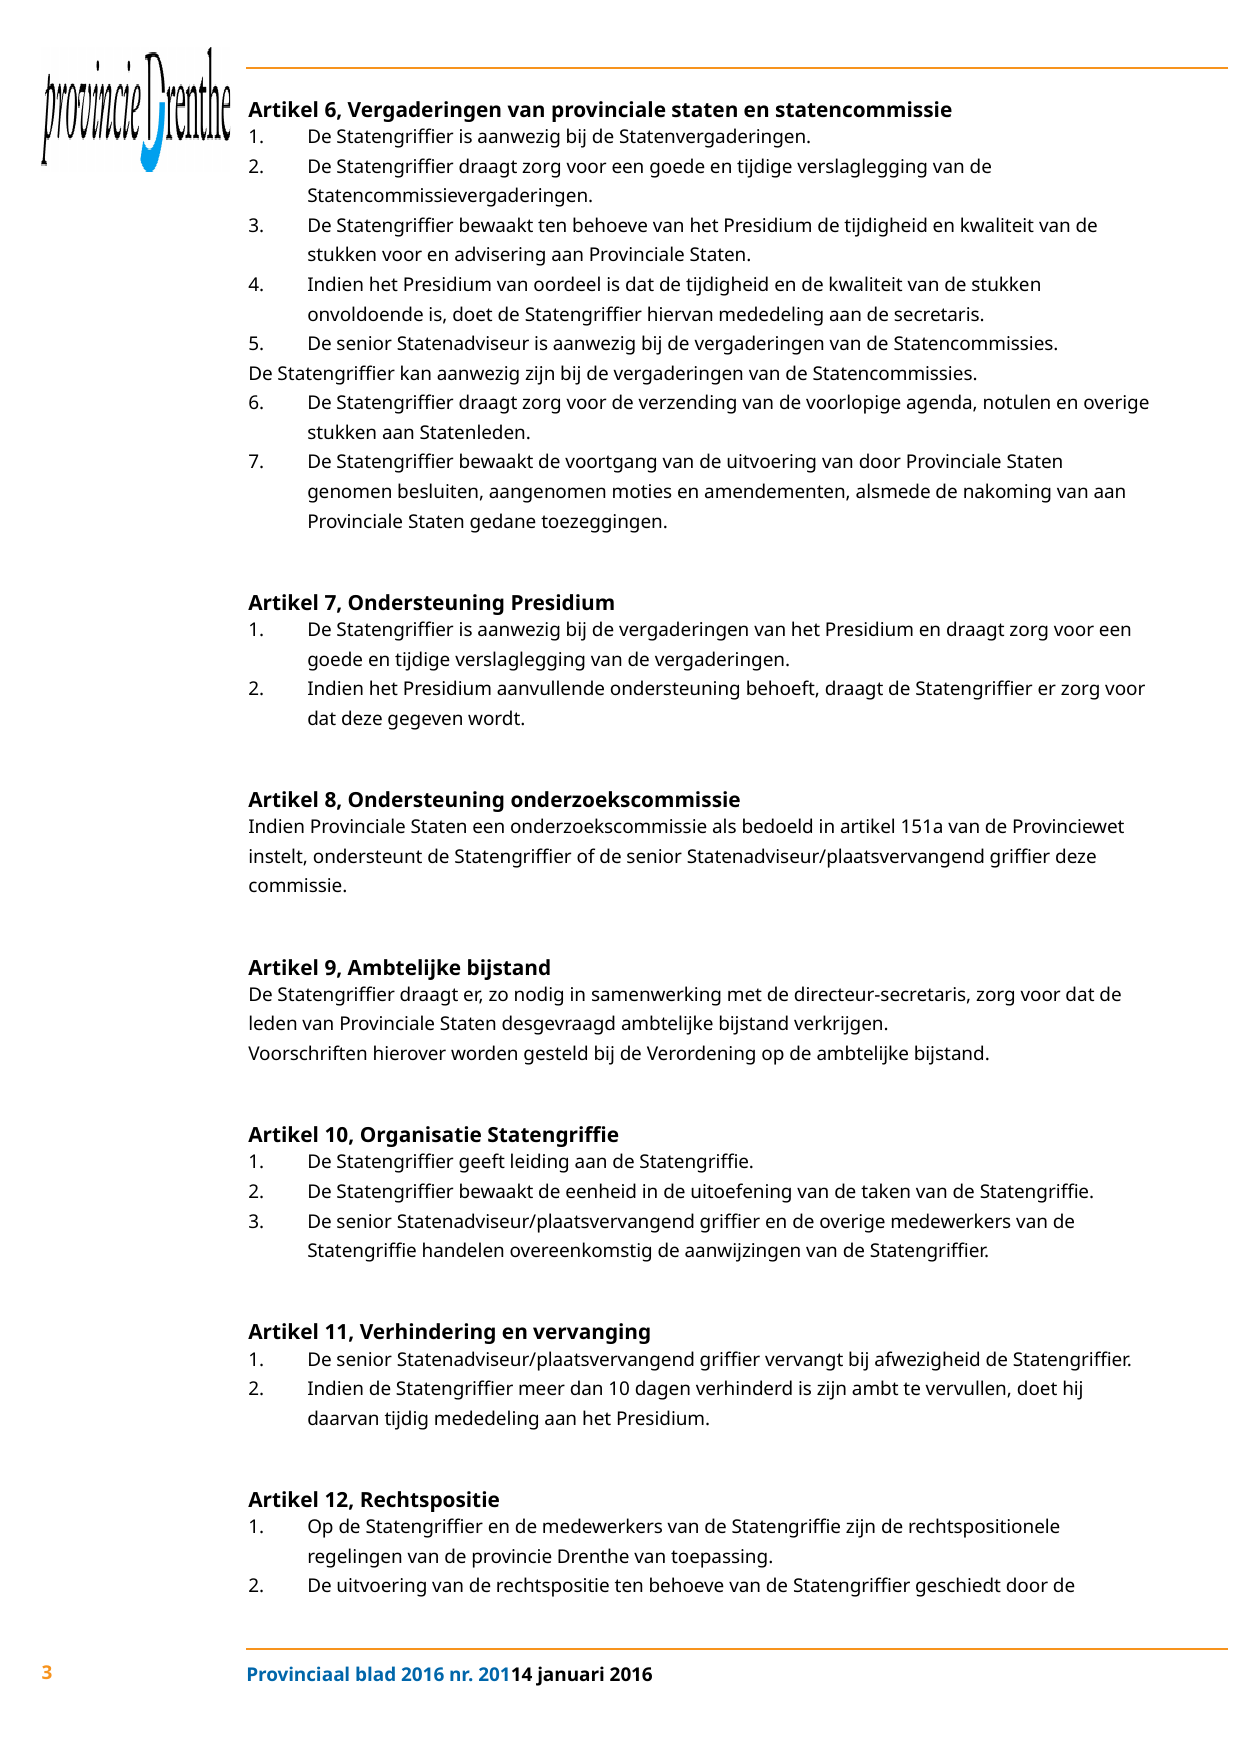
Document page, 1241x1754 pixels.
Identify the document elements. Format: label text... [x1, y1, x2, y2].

list De Statengriffier bewaakt ten behoeve van het Presidium de tijdigheid en kwaliteit van de stukken voor en advisering aan Provinciale Staten. [248, 212, 1152, 267]
text Artikel 7, Ondersteuning Presidium [248, 588, 1152, 616]
text Artikel 6, Vergaderingen van provinciale staten en statencommissie [248, 95, 1152, 123]
text Artikel 12, Rechtspositie [248, 1485, 1152, 1513]
text Indien Provinciale Staten een onderzoekscommissie als bedoeld in artikel 151a van de Provinciewet instelt, ondersteunt de Statengriffier of de senior Statenadviseur/plaatsvervangend griffier deze commissie. [248, 813, 1152, 898]
picture [41, 47, 231, 172]
text De Statengriffier kan aanwezig zijn bij de vergaderingen van de Statencommissies. [248, 360, 1152, 386]
list De senior Statenadviseur/plaatsvervangend griffier en de overige medewerkers van de Statengriffie handelen overeenkomstig de aanwijzingen van de Statengriffier. [248, 1208, 1152, 1263]
list De senior Statenadviseur is aanwezig bij de vergaderingen van de Statencommissies. [248, 330, 1152, 356]
list De Statengriffier bewaakt de voortgang van de uitvoering van door Provinciale Staten genomen besluiten, aangenomen moties en amendementen, alsmede de nakoming van aan Provinciale Staten gedane toezeggingen. [248, 449, 1152, 533]
list De Statengriffier draagt zorg voor de verzending van de voorlopige agenda, notulen en overige stukken aan Statenleden. [248, 389, 1152, 445]
list Indien het Presidium aanvullende ondersteuning behoeft, draagt de Statengriffier er zorg voor dat deze gegeven wordt. [248, 675, 1152, 731]
text Artikel 8, Ondersteuning onderzoekscommissie [248, 785, 1152, 813]
text Artikel 11, Verhindering en vervanging [248, 1317, 1152, 1346]
text Artikel 9, Ambtelijke bijstand [248, 953, 1152, 981]
list Indien het Presidium van oordeel is dat de tijdigheid en de kwaliteit van de stukken onvoldoende is, doet de Statengriffier hiervan mededeling aan de secretaris. [248, 271, 1152, 326]
list De senior Statenadviseur/plaatsvervangend griffier vervangt bij afwezigheid de Statengriffier. [248, 1346, 1152, 1372]
list De uitvoering van de rechtspositie ten behoeve van de Statengriffier geschiedt door de [248, 1573, 1152, 1598]
text Artikel 10, Organisatie Statengriffie [248, 1120, 1152, 1149]
list De Statengriffier bewaakt de eenheid in de uitoefening van de taken van de Statengriffie. [248, 1178, 1152, 1204]
text De Statengriffier draagt er, zo nodig in samenwerking met de directeur-secretaris, zorg voor dat de leden van Provinciale Staten desgevraagd ambtelijke bijstand verkrijgen. [248, 981, 1152, 1036]
list Op de Statengriffier en de medewerkers van de Statengriffie zijn de rechtspositionele regelingen van de provincie Drenthe van toepassing. [248, 1513, 1152, 1569]
list Indien de Statengriffier meer dan 10 dagen verhinderd is zijn ambt te vervullen, doet hij daarvan tijdig mededeling aan het Presidium. [248, 1375, 1152, 1431]
text Voorschriften hierover worden gesteld bij de Verordening op de ambtelijke bijstand. [248, 1040, 1152, 1066]
list De Statengriffier is aanwezig bij de vergaderingen van het Presidium en draagt zorg voor een goede en tijdige verslaglegging van de vergaderingen. [248, 616, 1152, 672]
list De Statengriffier draagt zorg voor een goede en tijdige verslaglegging van de Statencommissievergaderingen. [248, 153, 1152, 208]
list De Statengriffier is aanwezig bij de Statenvergaderingen. [248, 123, 1152, 149]
list De Statengriffier geeft leiding aan de Statengriffie. [248, 1149, 1152, 1174]
